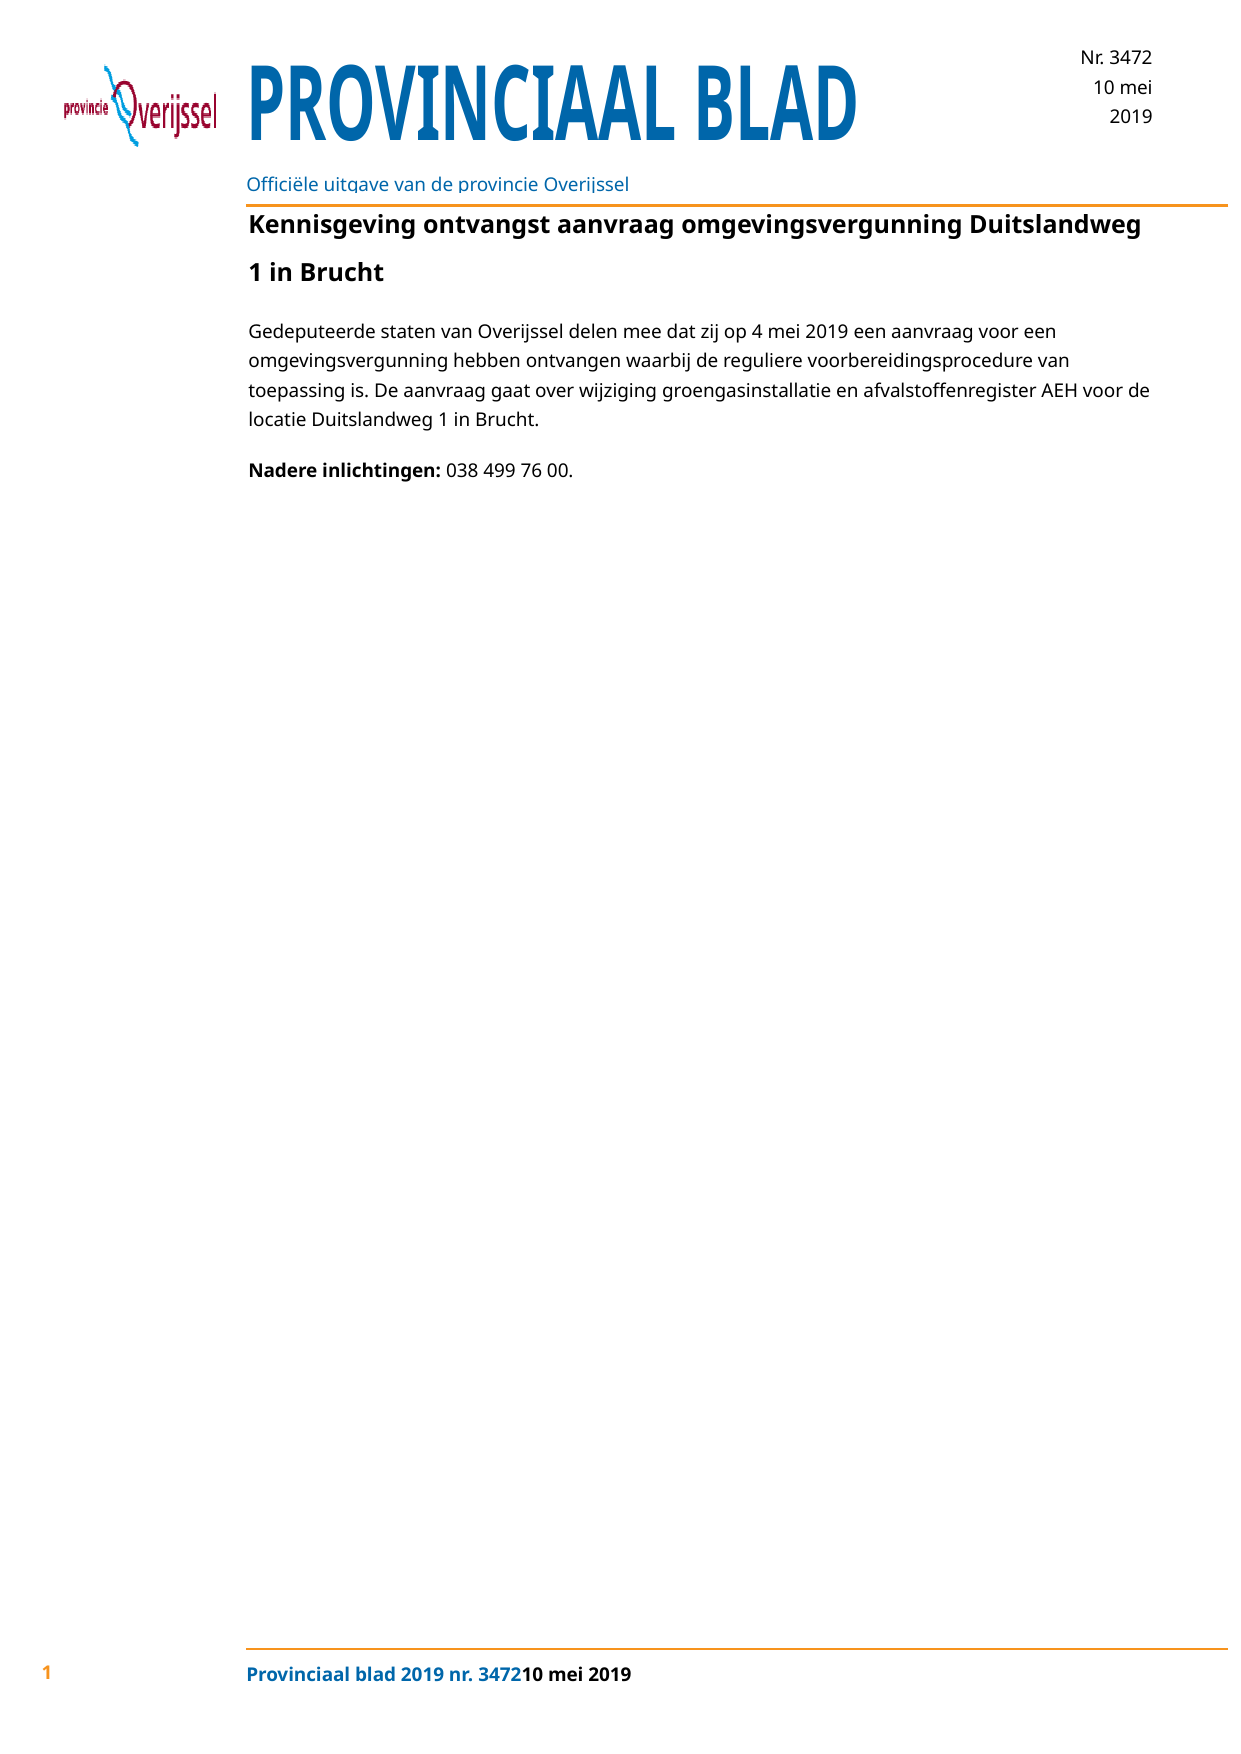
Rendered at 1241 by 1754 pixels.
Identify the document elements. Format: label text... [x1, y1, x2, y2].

picture [41, 47, 231, 172]
text Nadere inlichtingen: 038 499 76 00. [248, 457, 1152, 483]
text Kennisgeving ontvangst aanvraag omgevingsvergunning Duitslandweg 1 in Brucht [248, 207, 1152, 288]
text Gedeputeerde staten van Overijssel delen mee dat zij op 4 mei 2019 een aanvraag voor een omgevingsvergunning hebben ontvangen waarbij de reguliere voorbereidingsprocedure van toepassing is. De aanvraag gaat over wijziging groengasinstallatie en afvalstoffenregister AEH voor de locatie Duitslandweg 1 in Brucht. [248, 318, 1152, 432]
